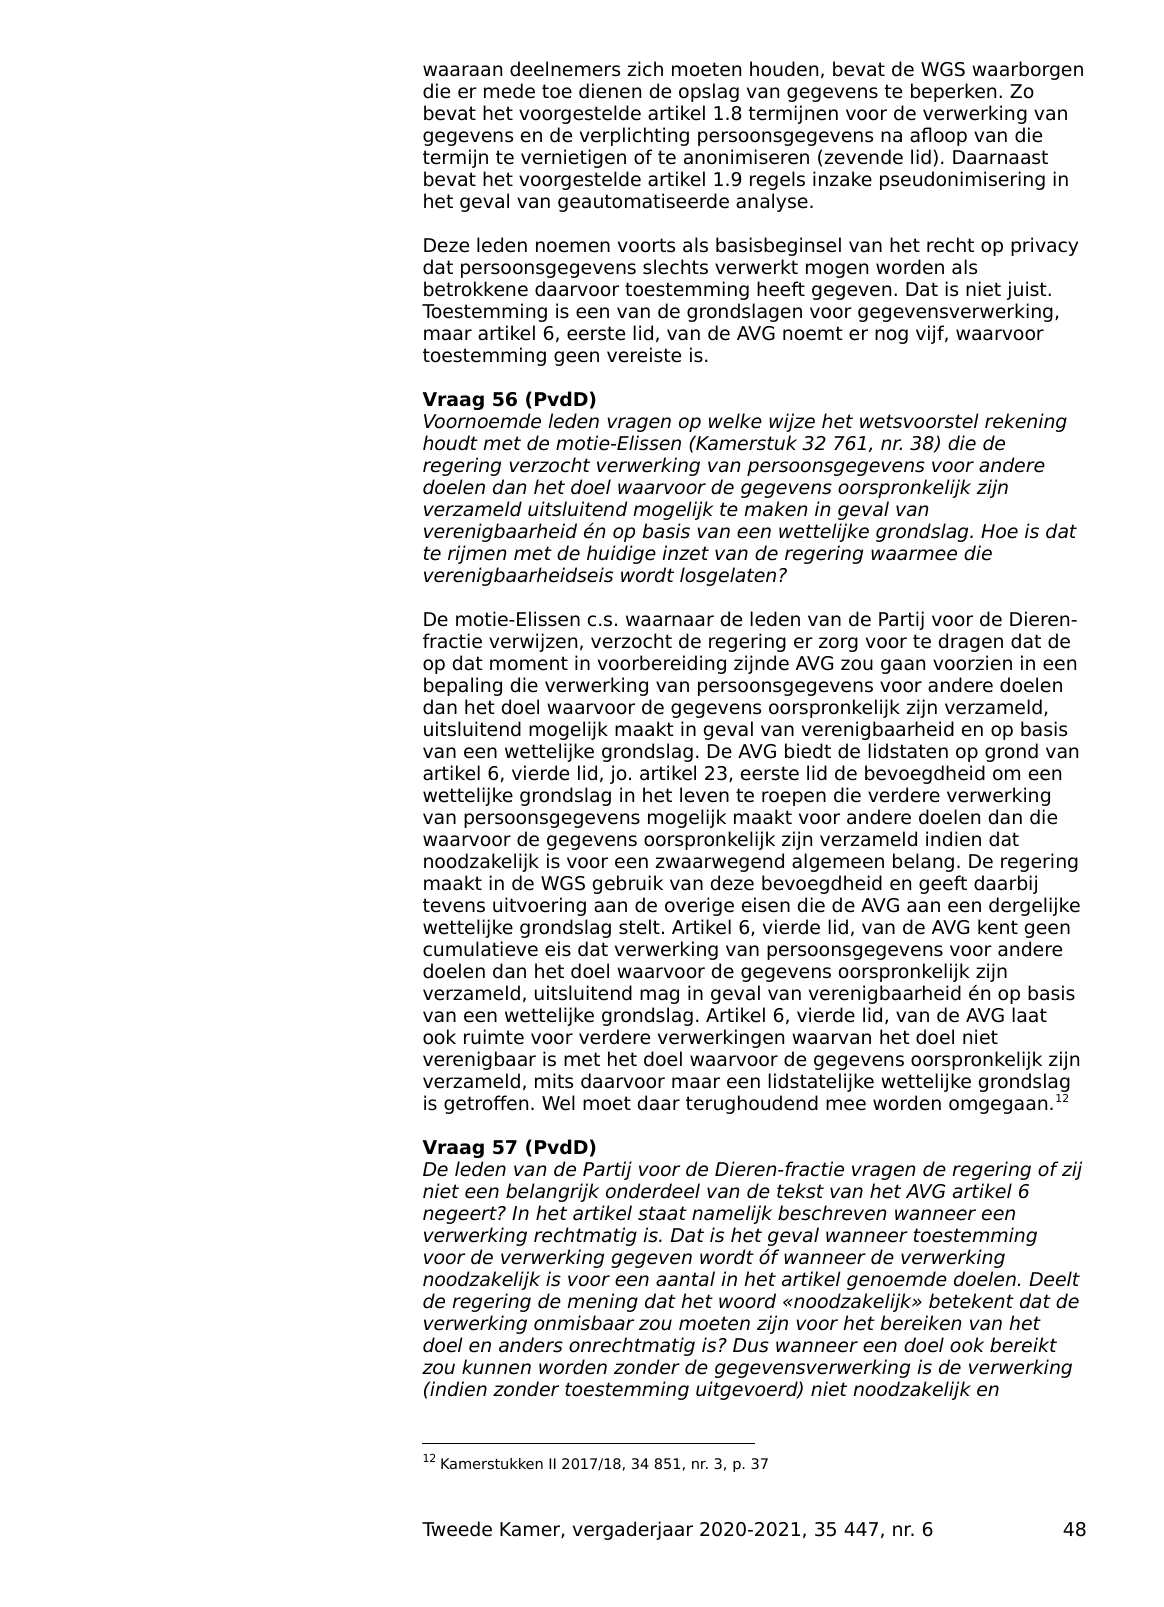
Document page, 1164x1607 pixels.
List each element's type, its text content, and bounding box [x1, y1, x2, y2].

text Deze leden noemen voorts als basisbeginsel van het recht op privacy dat persoonsgegevens slechts verwerkt mogen worden als betrokkene daarvoor toestemming heeft gegeven. Dat is niet juist. Toestemming is een van de grondslagen voor gegevensverwerking, maar artikel 6, eerste lid, van de AVG noemt er nog vijf, waarvoor toestemming geen vereiste is. [422, 235, 1087, 367]
text Kamerstukken II 2017/18, 34 851, nr. 3, p. 37 [422, 1452, 1087, 1474]
text De leden van de Partij voor de Dieren-fractie vragen de regering of zij niet een belangrijk onderdeel van de tekst van het AVG artikel 6 negeert? In het artikel staat namelijk beschreven wanneer een verwerking rechtmatig is. Dat is het geval wanneer toestemming voor de verwerking gegeven wordt óf wanneer de verwerking noodzakelijk is voor een aantal in het artikel genoemde doelen. Deelt de regering de mening dat het woord «noodzakelijk» betekent dat de verwerking onmisbaar zou moeten zijn voor het bereiken van het doel en anders onrechtmatig is? Dus wanneer een doel ook bereikt zou kunnen worden zonder de gegevensverwerking is de verwerking (indien zonder toestemming uitgevoerd) niet noodzakelijk en [422, 1159, 1087, 1401]
text De motie-Elissen c.s. waarnaar de leden van de Partij voor de Dieren-fractie verwijzen, verzocht de regering er zorg voor te dragen dat de op dat moment in voorbereiding zijnde AVG zou gaan voorzien in een bepaling die verwerking van persoonsgegevens voor andere doelen dan het doel waarvoor de gegevens oorspronkelijk zijn verzameld, uitsluitend mogelijk maakt in geval van verenigbaarheid en op basis van een wettelijke grondslag. De AVG biedt de lidstaten op grond van artikel 6, vierde lid, jo. artikel 23, eerste lid de bevoegdheid om een wettelijke grondslag in het leven te roepen die verdere verwerking van persoonsgegevens mogelijk maakt voor andere doelen dan die waarvoor de gegevens oorspronkelijk zijn verzameld indien dat noodzakelijk is voor een zwaarwegend algemeen belang. De regering maakt in de WGS gebruik van deze bevoegdheid en geeft daarbij tevens uitvoering aan de overige eisen die de AVG aan een dergelijke wettelijke grondslag stelt. Artikel 6, vierde lid, van de AVG kent geen cumulatieve eis dat verwerking van persoonsgegevens voor andere doelen dan het doel waarvoor de gegevens oorspronkelijk zijn verzameld, uitsluitend mag in geval van verenigbaarheid én op basis van een wettelijke grondslag. Artikel 6, vierde lid, van de AVG laat ook ruimte voor verdere verwerkingen waarvan het doel niet verenigbaar is met het doel waarvoor de gegevens oorspronkelijk zijn verzameld, mits daarvoor maar een lidstatelijke wettelijke grondslag is getroffen. Wel moet daar terughoudend mee worden omgegaan. [422, 609, 1087, 1115]
text Voornoemde leden vragen op welke wijze het wetsvoorstel rekening houdt met de motie-Elissen (Kamerstuk 32 761, nr. 38) die de regering verzocht verwerking van persoonsgegevens voor andere doelen dan het doel waarvoor de gegevens oorspronkelijk zijn verzameld uitsluitend mogelijk te maken in geval van verenigbaarheid én op basis van een wettelijke grondslag. Hoe is dat te rijmen met de huidige inzet van de regering waarmee die verenigbaarheidseis wordt losgelaten? [422, 411, 1087, 587]
text Vraag 56 (PvdD) [422, 389, 1087, 411]
text waaraan deelnemers zich moeten houden, bevat de WGS waarborgen die er mede toe dienen de opslag van gegevens te beperken. Zo bevat het voorgestelde artikel 1.8 termijnen voor de verwerking van gegevens en de verplichting persoonsgegevens na afloop van die termijn te vernietigen of te anonimiseren (zevende lid). Daarnaast bevat het voorgestelde artikel 1.9 regels inzake pseudonimisering in het geval van geautomatiseerde analyse. [422, 59, 1087, 213]
text Vraag 57 (PvdD) [422, 1137, 1087, 1159]
